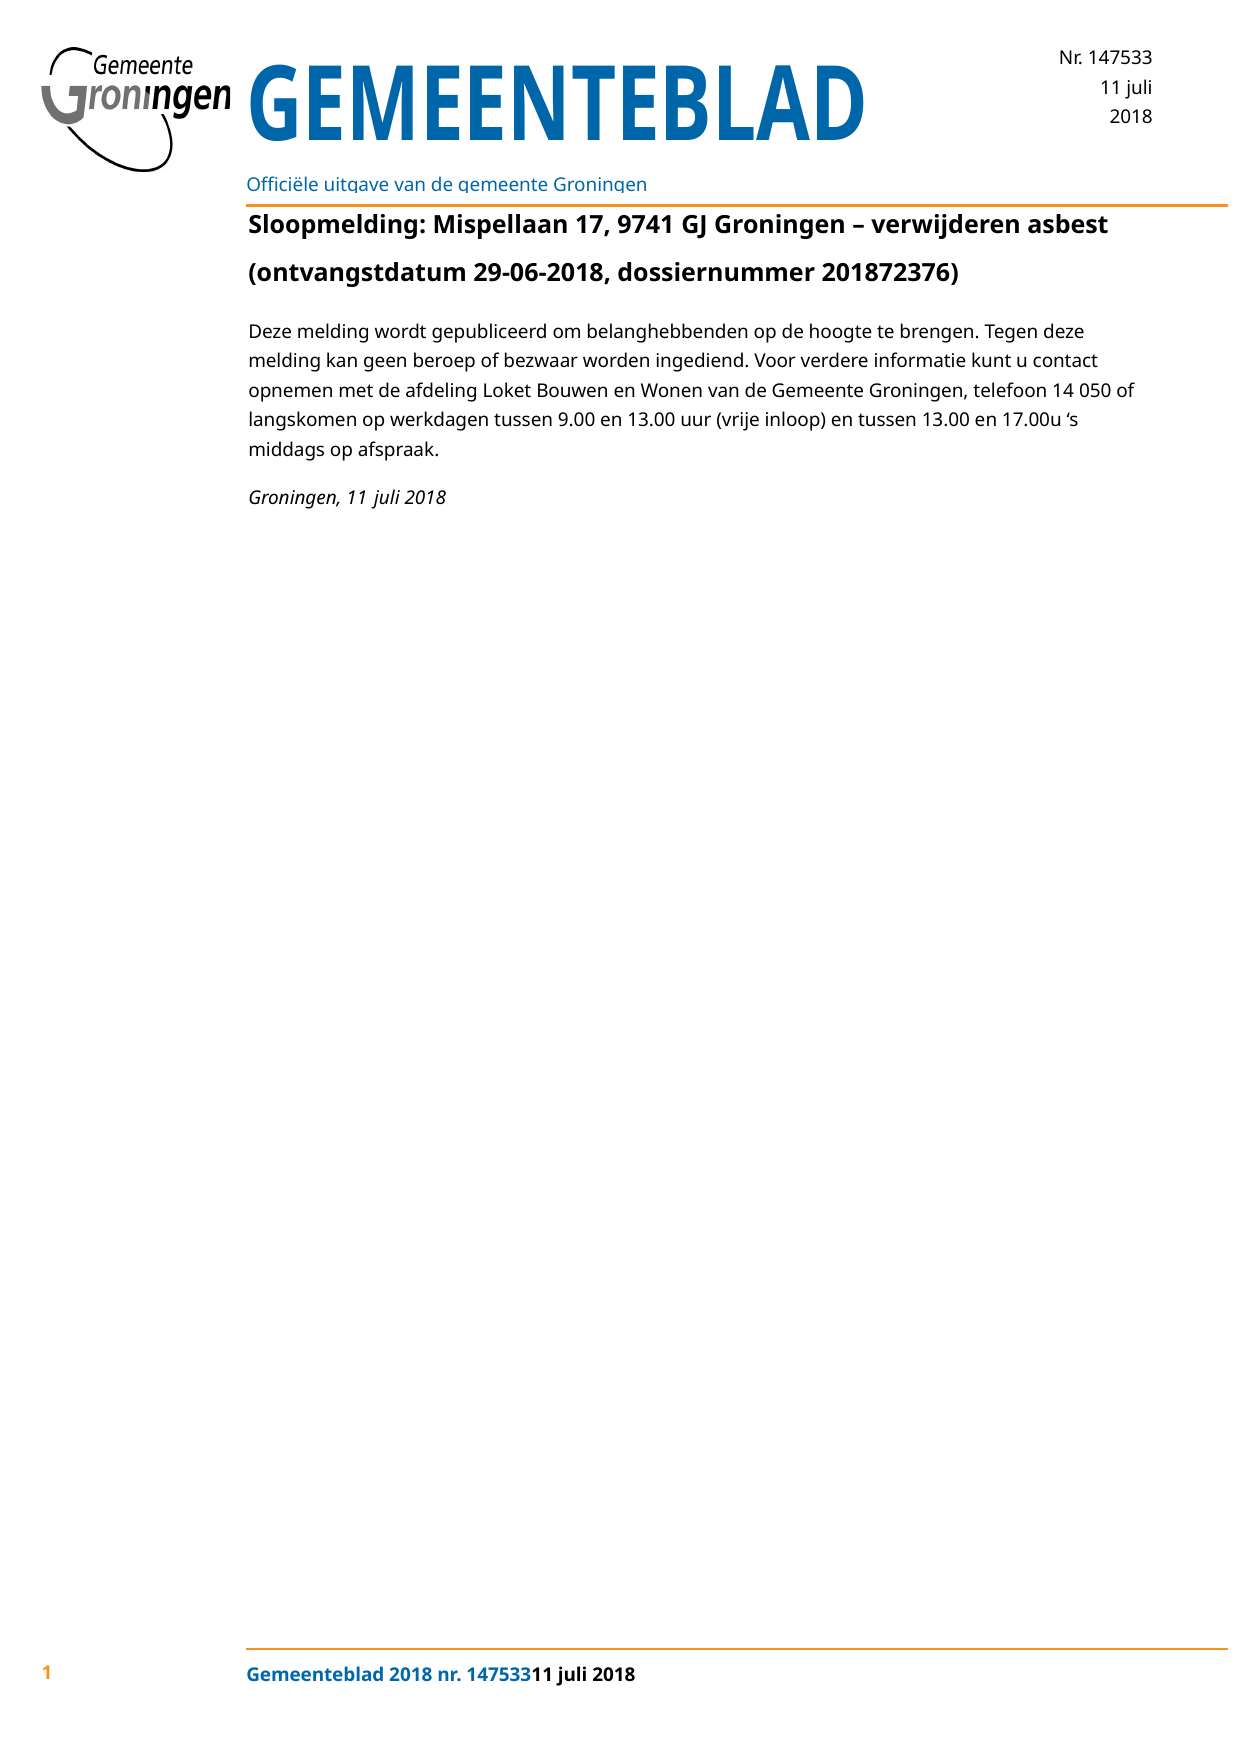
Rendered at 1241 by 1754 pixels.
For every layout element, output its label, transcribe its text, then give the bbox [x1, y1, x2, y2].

picture [41, 47, 231, 172]
text Groningen, 11 juli 2018 [248, 484, 1152, 510]
text Sloopmelding: Mispellaan 17, 9741 GJ Groningen – verwijderen asbest (ontvangstdatum 29-06-2018, dossiernummer 201872376) [248, 207, 1152, 288]
text Deze melding wordt gepubliceerd om belanghebbenden op de hoogte te brengen. Tegen deze melding kan geen beroep of bezwaar worden ingediend. Voor verdere informatie kunt u contact opnemen met de afdeling Loket Bouwen en Wonen van de Gemeente Groningen, telefoon 14 050 of langskomen op werkdagen tussen 9.00 en 13.00 uur (vrije inloop) en tussen 13.00 en 17.00u ‘s middags op afspraak. [248, 318, 1152, 462]
